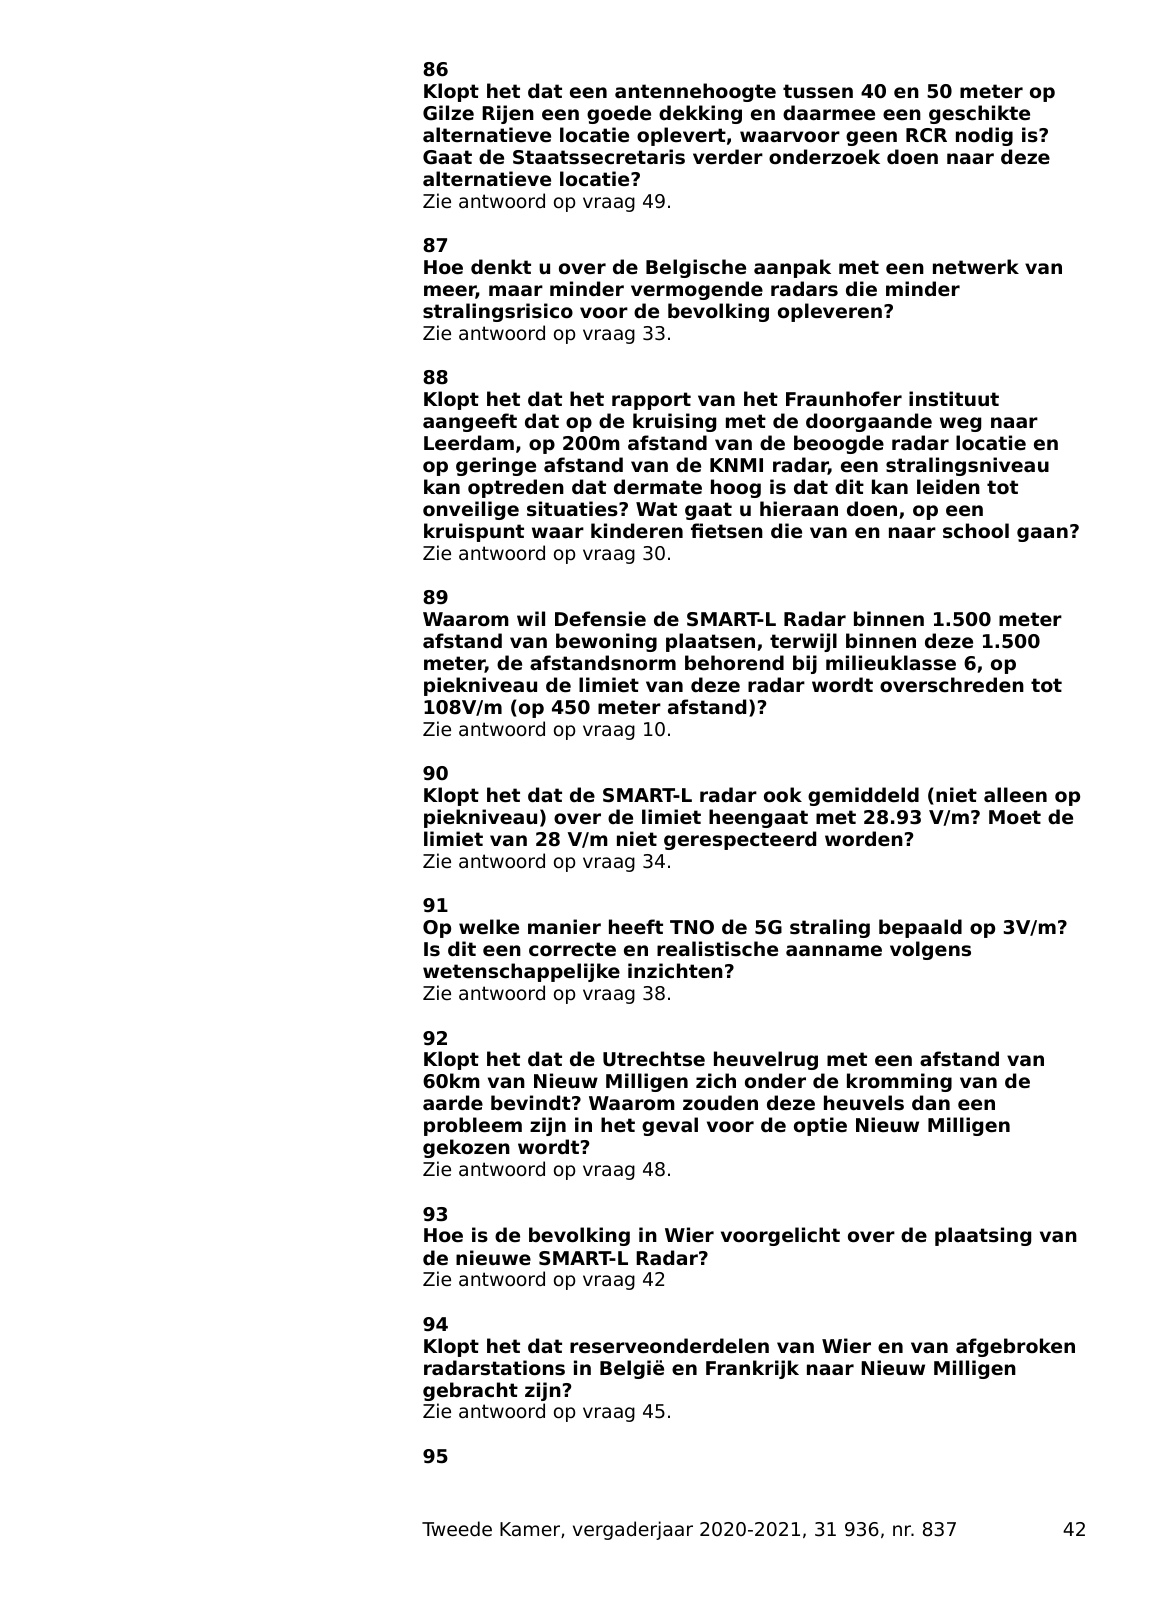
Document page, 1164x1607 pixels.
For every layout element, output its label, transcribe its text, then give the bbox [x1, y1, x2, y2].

text 95 [422, 1446, 1087, 1468]
text Waarom wil Defensie de SMART-L Radar binnen 1.500 meter afstand van bewoning plaatsen, terwijl binnen deze 1.500 meter, de afstandsnorm behorend bij milieuklasse 6, op piekniveau de limiet van deze radar wordt overschreden tot 108V/m (op 450 meter afstand)? [422, 609, 1087, 719]
text Klopt het dat de SMART-L radar ook gemiddeld (niet alleen op piekniveau) over de limiet heengaat met 28.93 V/m? Moet de limiet van 28 V/m niet gerespecteerd worden? [422, 785, 1087, 851]
text 91 [422, 895, 1087, 917]
text Zie antwoord op vraag 33. [422, 323, 1087, 345]
text Klopt het dat een antennehoogte tussen 40 en 50 meter op Gilze Rijen een goede dekking en daarmee een geschikte alternatieve locatie oplevert, waarvoor geen RCR nodig is? Gaat de Staatssecretaris verder onderzoek doen naar deze alternatieve locatie? [422, 81, 1087, 191]
text Zie antwoord op vraag 42 [422, 1269, 1087, 1291]
text Op welke manier heeft TNO de 5G straling bepaald op 3V/m? Is dit een correcte en realistische aanname volgens wetenschappelijke inzichten? [422, 917, 1087, 983]
text Zie antwoord op vraag 48. [422, 1159, 1087, 1181]
text 87 [422, 235, 1087, 257]
text Klopt het dat reserveonderdelen van Wier en van afgebroken radarstations in België en Frankrijk naar Nieuw Milligen gebracht zijn? [422, 1336, 1087, 1401]
text Zie antwoord op vraag 45. [422, 1401, 1087, 1423]
text Klopt het dat de Utrechtse heuvelrug met een afstand van 60km van Nieuw Milligen zich onder de kromming van de aarde bevindt? Waarom zouden deze heuvels dan een probleem zijn in het geval voor de optie Nieuw Milligen gekozen wordt? [422, 1049, 1087, 1159]
text 89 [422, 587, 1087, 609]
text 94 [422, 1313, 1087, 1336]
text Klopt het dat het rapport van het Fraunhofer instituut aangeeft dat op de kruising met de doorgaande weg naar Leerdam, op 200m afstand van de beoogde radar locatie en op geringe afstand van de KNMI radar, een stralingsniveau kan optreden dat dermate hoog is dat dit kan leiden tot onveilige situaties? Wat gaat u hieraan doen, op een kruispunt waar kinderen fietsen die van en naar school gaan? [422, 389, 1087, 543]
text 88 [422, 367, 1087, 389]
text Zie antwoord op vraag 10. [422, 719, 1087, 741]
text 86 [422, 59, 1087, 81]
text Zie antwoord op vraag 30. [422, 543, 1087, 565]
text Zie antwoord op vraag 49. [422, 191, 1087, 213]
text Hoe is de bevolking in Wier voorgelicht over de plaatsing van de nieuwe SMART-L Radar? [422, 1225, 1087, 1269]
text Hoe denkt u over de Belgische aanpak met een netwerk van meer, maar minder vermogende radars die minder stralingsrisico voor de bevolking opleveren? [422, 257, 1087, 323]
text 93 [422, 1203, 1087, 1225]
text Zie antwoord op vraag 34. [422, 851, 1087, 873]
text 92 [422, 1027, 1087, 1049]
text 90 [422, 763, 1087, 785]
text Zie antwoord op vraag 38. [422, 983, 1087, 1005]
